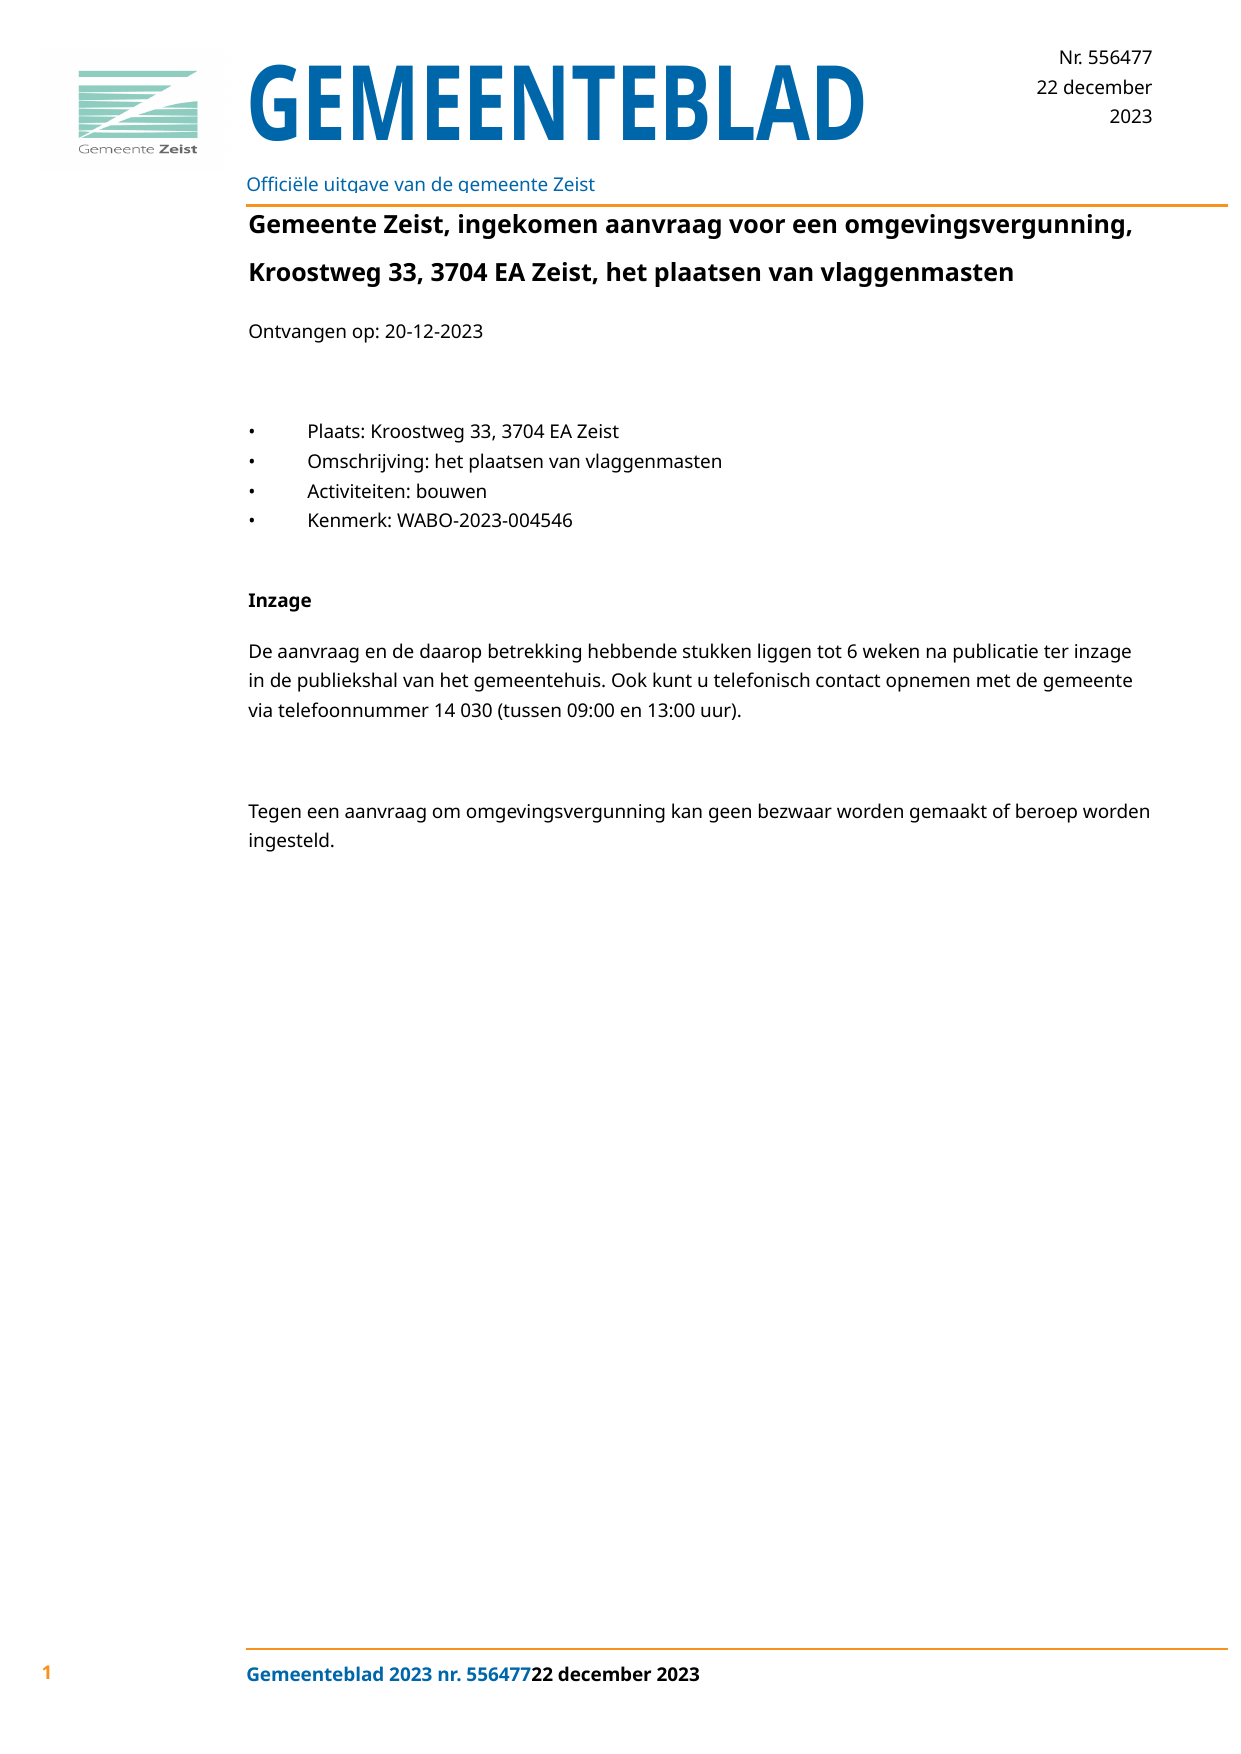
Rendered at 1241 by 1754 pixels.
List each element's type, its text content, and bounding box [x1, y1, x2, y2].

text Tegen een aanvraag om omgevingsvergunning kan geen bezwaar worden gemaakt of beroep worden ingesteld. [248, 798, 1152, 853]
picture [41, 47, 231, 172]
list Activiteiten: bouwen [248, 478, 1152, 504]
text Ontvangen op: 20-12-2023 [248, 318, 1152, 344]
text De aanvraag en de daarop betrekking hebbende stukken liggen tot 6 weken na publicatie ter inzage in de publiekshal van het gemeentehuis. Ook kunt u telefonisch contact opnemen met de gemeente via telefoonnummer 14 030 (tussen 09:00 en 13:00 uur). [248, 638, 1152, 723]
text Gemeente Zeist, ingekomen aanvraag voor een omgevingsvergunning, Kroostweg 33, 3704 EA Zeist, het plaatsen van vlaggenmasten [248, 207, 1152, 288]
text Inzage [248, 587, 1152, 613]
list Plaats: Kroostweg 33, 3704 EA Zeist [248, 419, 1152, 444]
list Kenmerk: WABO-2023-004546 [248, 507, 1152, 533]
list Omschrijving: het plaatsen van vlaggenmasten [248, 448, 1152, 474]
